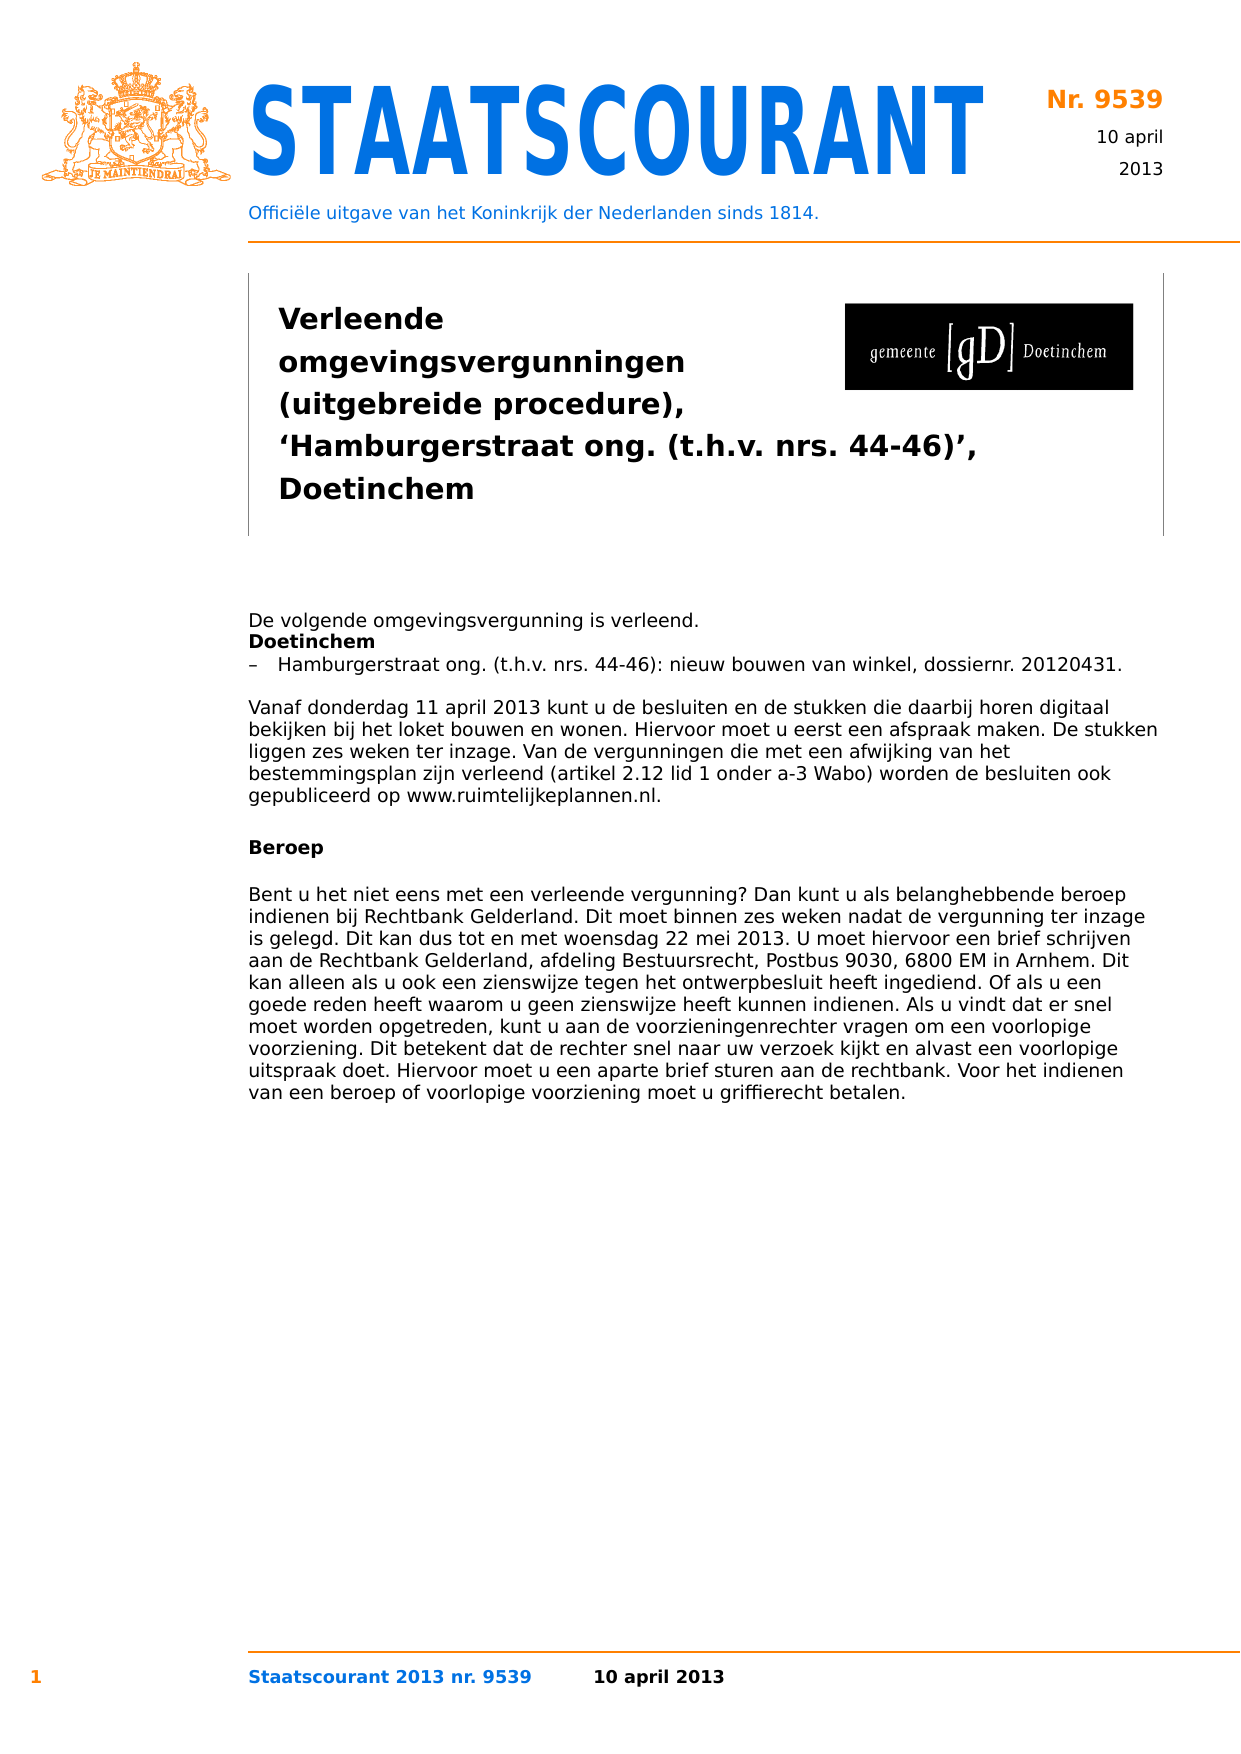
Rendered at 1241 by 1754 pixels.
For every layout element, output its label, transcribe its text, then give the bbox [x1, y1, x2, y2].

table_cell 10 april [998, 121, 1240, 153]
table_header Nr. 9539 [998, 62, 1240, 121]
table_cell 2013 [998, 153, 1240, 203]
subtitle Verleende omgevingsvergunningen (uitgebreide procedure), ‘Hamburgerstraat ong. (t.h.v. nrs. 44-46)’, Doetinchem [249, 273, 1163, 536]
subtitle Beroep [248, 837, 1163, 859]
table_cell Officiële uitgave van het Koninkrijk der Nederlanden sinds 1814. [248, 203, 1240, 241]
picture [844, 302, 1134, 391]
text Vanaf donderdag 11 april 2013 kunt u de besluiten en de stukken die daarbij horen digitaal bekijken bij het loket bouwen en wonen. Hiervoor moet u eerst een afspraak maken. De stukken liggen zes weken ter inzage. Van de vergunningen die met een afwijking van het bestemmingsplan zijn verleend (artikel 2.12 lid 1 onder a-3 Wabo) worden de besluiten ook gepubliceerd op www.ruimtelijkeplannen.nl. [248, 697, 1163, 807]
text – Hamburgerstraat ong. (t.h.v. nrs. 44-46): nieuw bouwen van winkel, dossiernr. 20120431. [248, 653, 1163, 675]
picture [41, 62, 231, 186]
text De volgende omgevingsvergunning is verleend. [248, 609, 1163, 631]
table_header [25, 62, 248, 241]
table_header STAATSCOURANT [248, 62, 998, 203]
text Bent u het niet eens met een verleende vergunning? Dan kunt u als belanghebbende beroep indienen bij Rechtbank Gelderland. Dit moet binnen zes weken nadat de vergunning ter inzage is gelegd. Dit kan dus tot en met woensdag 22 mei 2013. U moet hiervoor een brief schrijven aan de Rechtbank Gelderland, afdeling Bestuursrecht, Postbus 9030, 6800 EM in Arnhem. Dit kan alleen als u ook een zienswijze tegen het ontwerpbesluit heeft ingediend. Of als u een goede reden heeft waarom u geen zienswijze heeft kunnen indienen. Als u vindt dat er snel moet worden opgetreden, kunt u aan de voorzieningenrechter vragen om een voorlopige voorziening. Dit betekent dat de rechter snel naar uw verzoek kijkt en alvast een voorlopige uitspraak doet. Hiervoor moet u een aparte brief sturen aan de rechtbank. Voor het indienen van een beroep of voorlopige voorziening moet u griffierecht betalen. [248, 884, 1163, 1104]
text Doetinchem [248, 631, 1163, 653]
